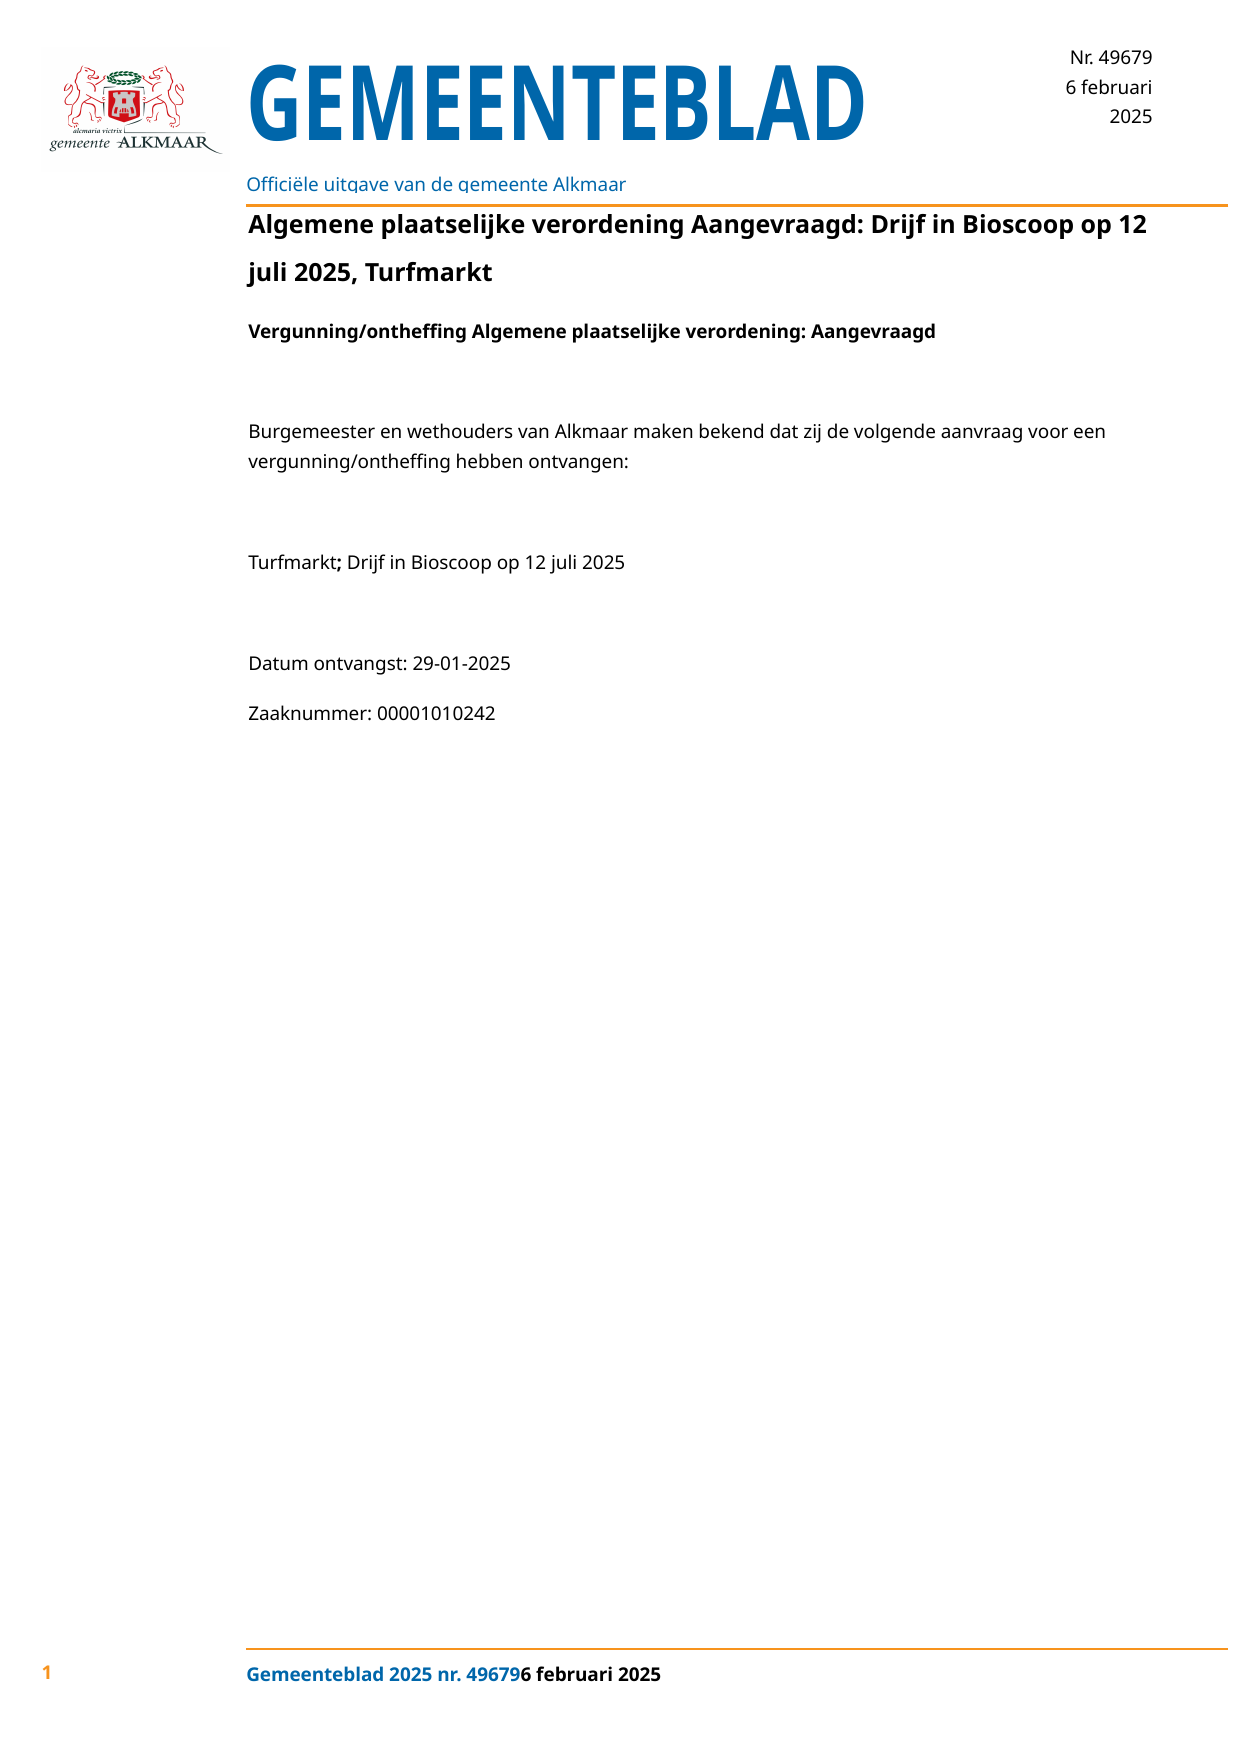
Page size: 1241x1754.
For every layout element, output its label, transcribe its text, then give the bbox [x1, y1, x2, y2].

text Vergunning/ontheffing Algemene plaatselijke verordening: Aangevraagd [248, 318, 1152, 344]
text Zaaknummer: 00001010242 [248, 700, 1152, 726]
text Turfmarkt; Drijf in Bioscoop op 12 juli 2025 [248, 549, 1152, 575]
text Algemene plaatselijke verordening Aangevraagd: Drijf in Bioscoop op 12 juli 2025, Turfmarkt [248, 207, 1152, 288]
text Burgemeester en wethouders van Alkmaar maken bekend dat zij de volgende aanvraag voor een vergunning/ontheffing hebben ontvangen: [248, 419, 1152, 474]
text Datum ontvangst: 29-01-2025 [248, 650, 1152, 676]
picture [41, 47, 231, 172]
